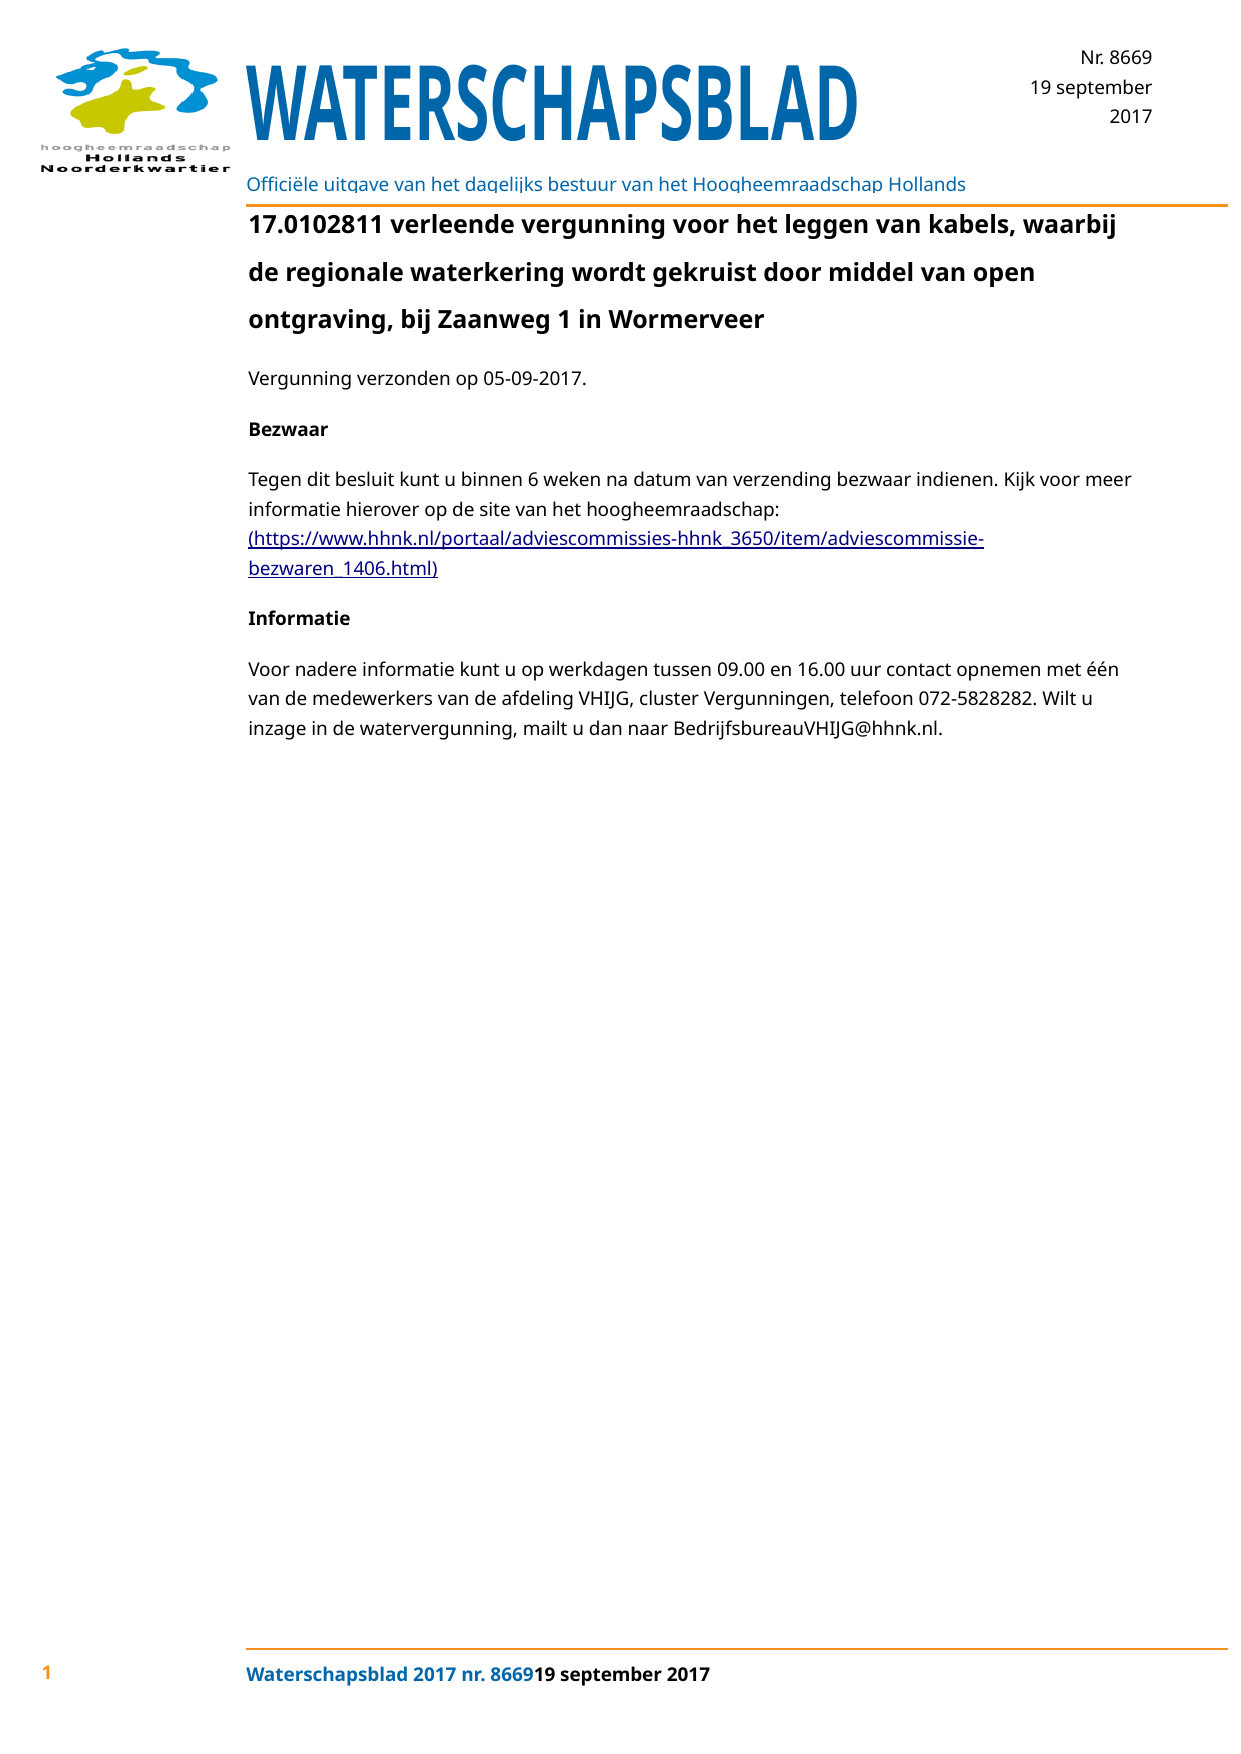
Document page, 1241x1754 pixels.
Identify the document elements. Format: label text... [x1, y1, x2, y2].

picture [41, 47, 231, 172]
text Bezwaar [248, 416, 1152, 442]
text Voor nadere informatie kunt u op werkdagen tussen 09.00 en 16.00 uur contact opnemen met één van de medewerkers van de afdeling VHIJG, cluster Vergunningen, telefoon 072-5828282. Wilt u inzage in de watervergunning, mailt u dan naar BedrijfsbureauVHIJG@hhnk.nl. [248, 656, 1152, 741]
text 17.0102811 verleende vergunning voor het leggen van kabels, waarbij de regionale waterkering wordt gekruist door middel van open ontgraving, bij Zaanweg 1 in Wormerveer [248, 207, 1152, 336]
text Tegen dit besluit kunt u binnen 6 weken na datum van verzending bezwaar indienen. Kijk voor meer informatie hierover op de site van het hoogheemraadschap: (https://www.hhnk.nl/portaal/adviescommissies-hhnk_3650/item/adviescommissie-bezwaren_1406.html) [248, 466, 1152, 581]
text Informatie [248, 606, 1152, 631]
text Vergunning verzonden op 05-09-2017. [248, 366, 1152, 391]
